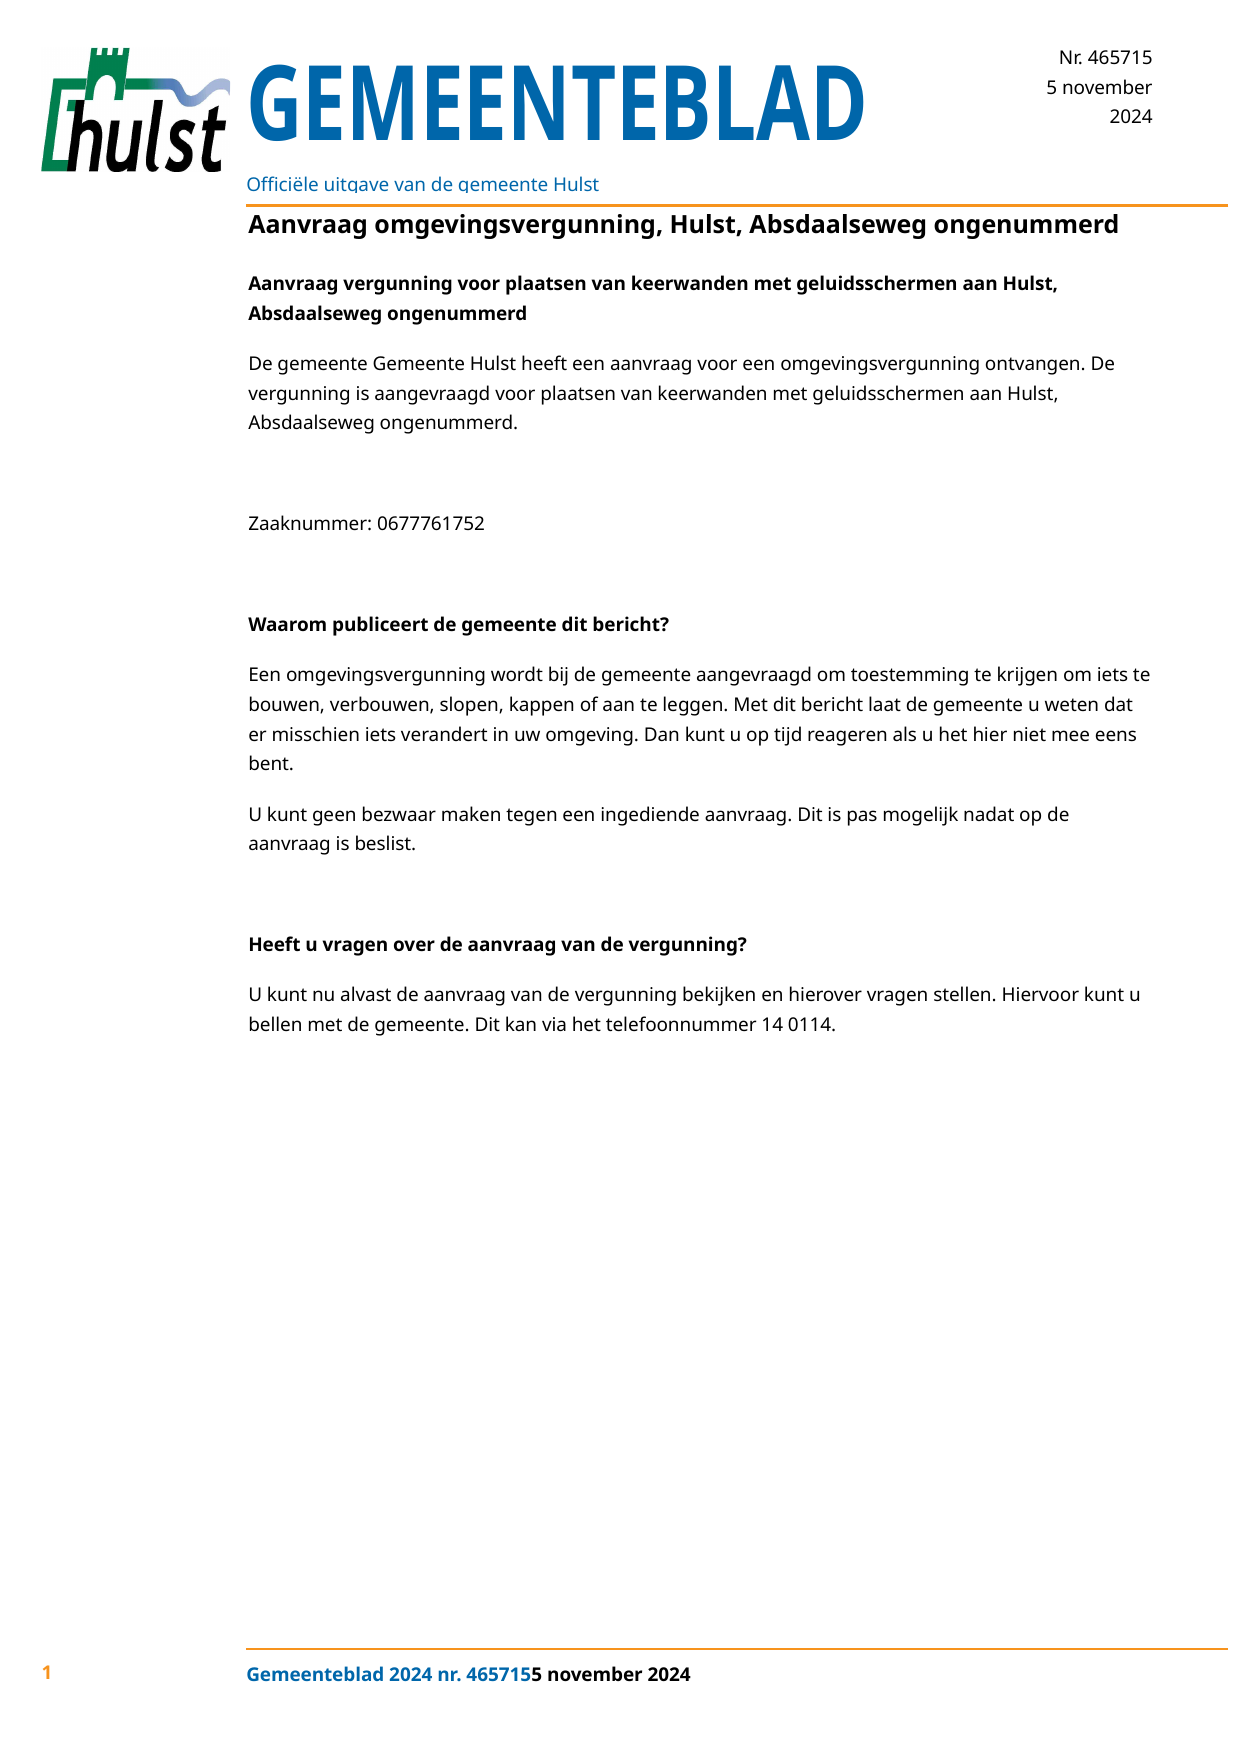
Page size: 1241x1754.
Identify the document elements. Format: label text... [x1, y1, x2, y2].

text De gemeente Gemeente Hulst heeft een aanvraag voor een omgevingsvergunning ontvangen. De vergunning is aangevraagd voor plaatsen van keerwanden met geluidsschermen aan Hulst, Absdaalseweg ongenummerd. [248, 350, 1152, 435]
text Een omgevingsvergunning wordt bij de gemeente aangevraagd om toestemming te krijgen om iets te bouwen, verbouwen, slopen, kappen of aan te leggen. Met dit bericht laat de gemeente u weten dat er misschien iets verandert in uw omgeving. Dan kunt u op tijd reageren als u het hier niet mee eens bent. [248, 662, 1152, 776]
text Zaaknummer: 0677761752 [248, 510, 1152, 536]
picture [41, 47, 231, 172]
text Aanvraag omgevingsvergunning, Hulst, Absdaalseweg ongenummerd [248, 207, 1152, 241]
text Heeft u vragen over de aanvraag van de vergunning? [248, 931, 1152, 957]
text U kunt geen bezwaar maken tegen een ingediende aanvraag. Dit is pas mogelijk nadat op de aanvraag is beslist. [248, 801, 1152, 856]
text U kunt nu alvast de aanvraag van de vergunning bekijken en hierover vragen stellen. Hiervoor kunt u bellen met de gemeente. Dit kan via het telefoonnummer 14 0114. [248, 982, 1152, 1037]
text Waarom publiceert de gemeente dit bericht? [248, 611, 1152, 637]
text Aanvraag vergunning voor plaatsen van keerwanden met geluidsschermen aan Hulst, Absdaalseweg ongenummerd [248, 270, 1152, 326]
